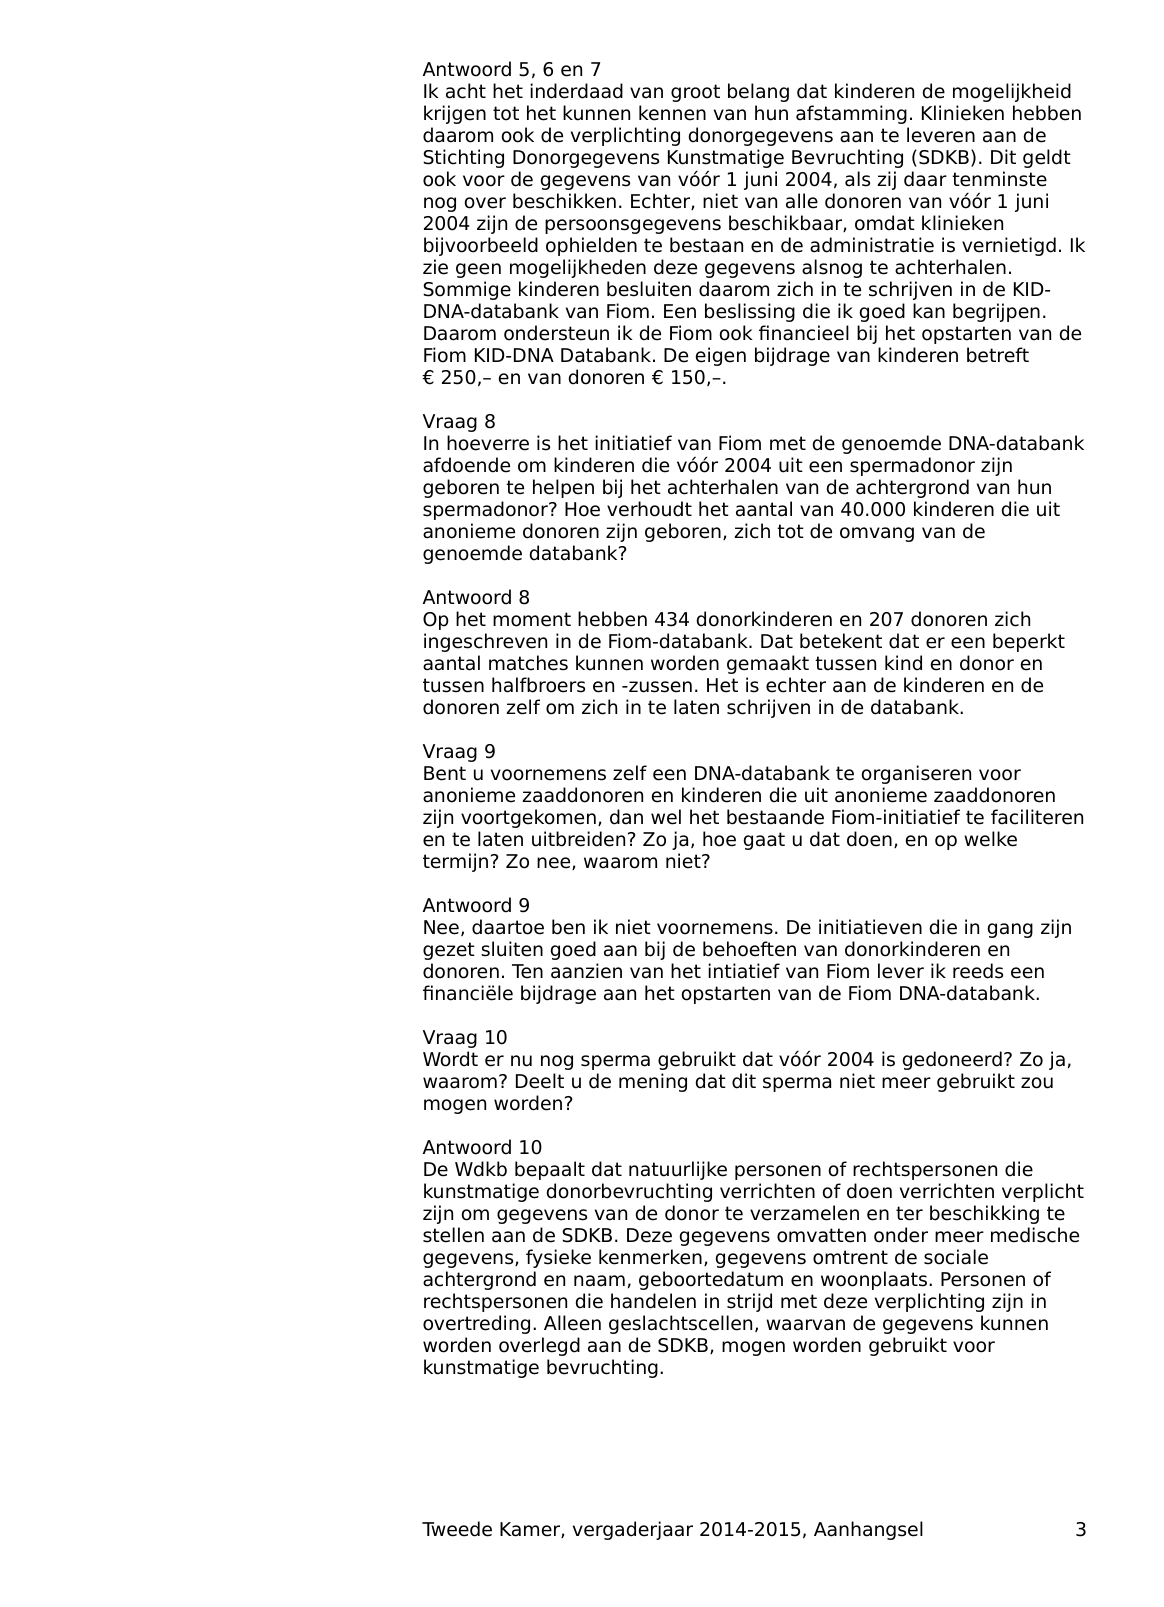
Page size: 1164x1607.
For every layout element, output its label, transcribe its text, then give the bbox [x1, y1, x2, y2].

text Wordt er nu nog sperma gebruikt dat vóór 2004 is gedoneerd? Zo ja, waarom? Deelt u de mening dat dit sperma niet meer gebruikt zou mogen worden? [422, 1049, 1087, 1115]
text Vraag 10 [422, 1027, 1087, 1049]
text Antwoord 10 [422, 1137, 1087, 1159]
text Vraag 8 [422, 411, 1087, 433]
text Antwoord 8 [422, 587, 1087, 609]
text Ik acht het inderdaad van groot belang dat kinderen de mogelijkheid krijgen tot het kunnen kennen van hun afstamming. Klinieken hebben daarom ook de verplichting donorgegevens aan te leveren aan de Stichting Donorgegevens Kunstmatige Bevruchting (SDKB). Dit geldt ook voor de gegevens van vóór 1 juni 2004, als zij daar tenminste nog over beschikken. Echter, niet van alle donoren van vóór 1 juni 2004 zijn de persoonsgegevens beschikbaar, omdat klinieken bijvoorbeeld ophielden te bestaan en de administratie is vernietigd. Ik zie geen mogelijkheden deze gegevens alsnog te achterhalen. [422, 81, 1087, 279]
text Op het moment hebben 434 donorkinderen en 207 donoren zich ingeschreven in de Fiom-databank. Dat betekent dat er een beperkt aantal matches kunnen worden gemaakt tussen kind en donor en tussen halfbroers en -zussen. Het is echter aan de kinderen en de donoren zelf om zich in te laten schrijven in de databank. [422, 609, 1087, 719]
text Bent u voornemens zelf een DNA-databank te organiseren voor anonieme zaaddonoren en kinderen die uit anonieme zaaddonoren zijn voortgekomen, dan wel het bestaande Fiom-initiatief te faciliteren en te laten uitbreiden? Zo ja, hoe gaat u dat doen, en op welke termijn? Zo nee, waarom niet? [422, 763, 1087, 873]
text Antwoord 5, 6 en 7 [422, 59, 1087, 81]
text Vraag 9 [422, 741, 1087, 763]
text Nee, daartoe ben ik niet voornemens. De initiatieven die in gang zijn gezet sluiten goed aan bij de behoeften van donorkinderen en donoren. Ten aanzien van het intiatief van Fiom lever ik reeds een financiële bijdrage aan het opstarten van de Fiom DNA-databank. [422, 917, 1087, 1005]
text In hoeverre is het initiatief van Fiom met de genoemde DNA-databank afdoende om kinderen die vóór 2004 uit een spermadonor zijn geboren te helpen bij het achterhalen van de achtergrond van hun spermadonor? Hoe verhoudt het aantal van 40.000 kinderen die uit anonieme donoren zijn geboren, zich tot de omvang van de genoemde databank? [422, 433, 1087, 565]
text De Wdkb bepaalt dat natuurlijke personen of rechtspersonen die kunstmatige donorbevruchting verrichten of doen verrichten verplicht zijn om gegevens van de donor te verzamelen en ter beschikking te stellen aan de SDKB. Deze gegevens omvatten onder meer medische gegevens, fysieke kenmerken, gegevens omtrent de sociale achtergrond en naam, geboortedatum en woonplaats. Personen of rechtspersonen die handelen in strijd met deze verplichting zijn in overtreding. Alleen geslachtscellen, waarvan de gegevens kunnen worden overlegd aan de SDKB, mogen worden gebruikt voor kunstmatige bevruchting. [422, 1159, 1087, 1379]
text Antwoord 9 [422, 895, 1087, 917]
text Sommige kinderen besluiten daarom zich in te schrijven in de KID-DNA-databank van Fiom. Een beslissing die ik goed kan begrijpen. Daarom ondersteun ik de Fiom ook financieel bij het opstarten van de Fiom KID-DNA Databank. De eigen bijdrage van kinderen betreft € 250,– en van donoren € 150,–. [422, 279, 1087, 389]
